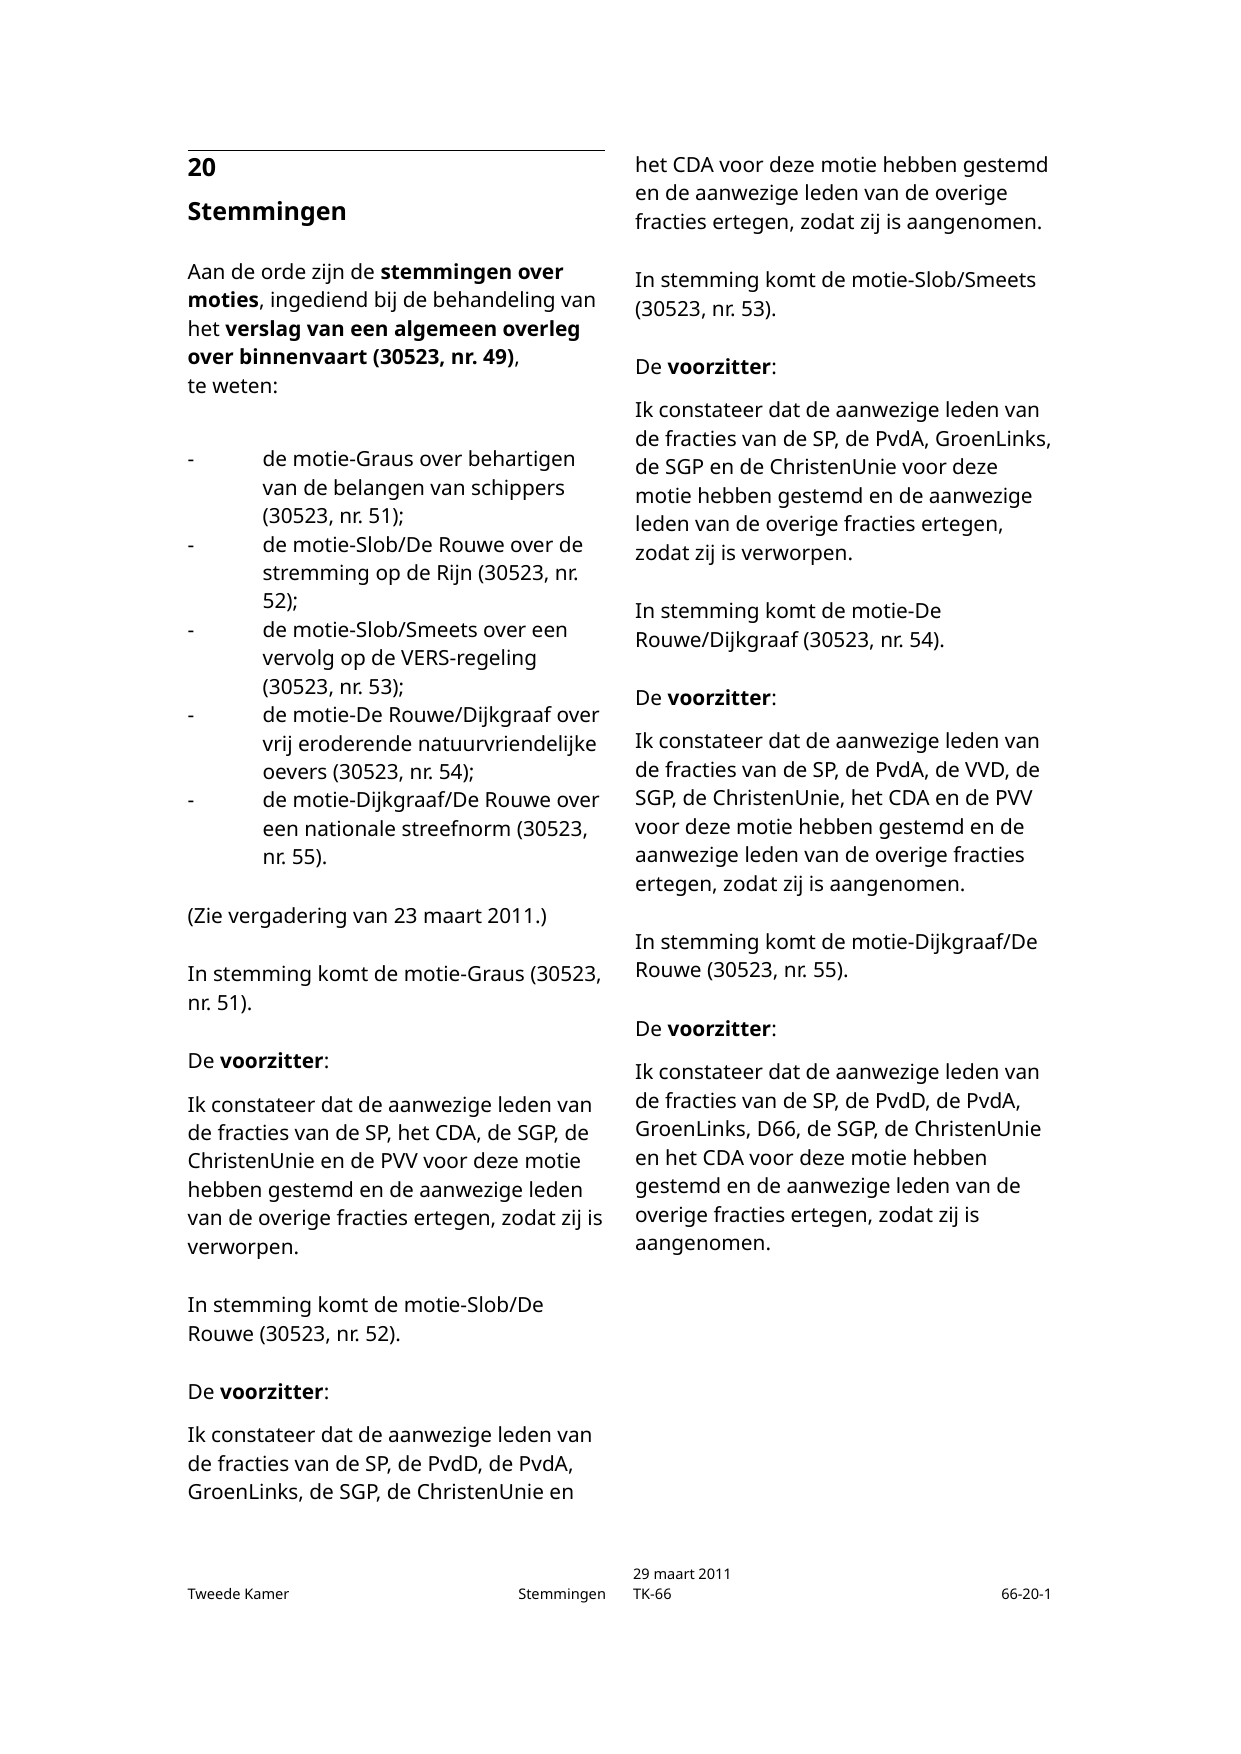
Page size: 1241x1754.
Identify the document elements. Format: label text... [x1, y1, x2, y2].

text (Zie vergadering van 23 maart 2011.) [187, 901, 605, 929]
text In stemming komt de motie-Slob/De Rouwe (30523, nr. 52). [187, 1290, 605, 1347]
text Ik constateer dat de aanwezige leden van de fracties van de SP, het CDA, de SGP, de ChristenUnie en de PVV voor deze motie hebben gestemd en de aanwezige leden van de overige fracties ertegen, zodat zij is verworpen. [187, 1090, 605, 1260]
text De voorzitter: [187, 1046, 605, 1075]
text 20 [187, 151, 605, 184]
text De voorzitter: [635, 1014, 1053, 1042]
list de motie-Graus over behartigen van de belangen van schippers (30523, nr. 51); [187, 444, 605, 530]
text Ik constateer dat de aanwezige leden van de fracties van de SP, de PvdD, de PvdA, GroenLinks, D66, de SGP, de ChristenUnie en het CDA voor deze motie hebben gestemd en de aanwezige leden van de overige fracties ertegen, zodat zij is aangenomen. [635, 1057, 1053, 1257]
text In stemming komt de motie-Slob/Smeets (30523, nr. 53). [635, 265, 1053, 322]
text De voorzitter: [635, 683, 1053, 712]
text In stemming komt de motie-Dijkgraaf/De Rouwe (30523, nr. 55). [635, 927, 1053, 984]
text Ik constateer dat de aanwezige leden van de fracties van de SP, de PvdA, GroenLinks, de SGP en de ChristenUnie voor deze motie hebben gestemd en de aanwezige leden van de overige fracties ertegen, zodat zij is verworpen. [635, 396, 1053, 566]
text Ik constateer dat de aanwezige leden van de fracties van de SP, de PvdA, de VVD, de SGP, de ChristenUnie, het CDA en de PVV voor deze motie hebben gestemd en de aanwezige leden van de overige fracties ertegen, zodat zij is aangenomen. [635, 727, 1053, 897]
text Stemmingen [187, 193, 605, 227]
text De voorzitter: [187, 1377, 605, 1406]
list de motie-Slob/Smeets over een vervolg op de VERS-regeling (30523, nr. 53); [187, 615, 605, 700]
text Aan de orde zijn de stemmingen over moties, ingediend bij de behandeling van het verslag van een algemeen overleg over binnenvaart (30523, nr. 49), [187, 257, 605, 371]
text te weten: [187, 371, 605, 399]
list de motie-Slob/De Rouwe over de stremming op de Rijn (30523, nr. 52); [187, 530, 605, 615]
text De voorzitter: [635, 352, 1053, 381]
list de motie-Dijkgraaf/De Rouwe over een nationale streefnorm (30523, nr. 55). [187, 786, 605, 871]
list de motie-De Rouwe/Dijkgraaf over vrij eroderende natuurvriendelijke oevers (30523, nr. 54); [187, 700, 605, 786]
text het CDA voor deze motie hebben gestemd en de aanwezige leden van de overige fracties ertegen, zodat zij is aangenomen. [635, 150, 1053, 235]
text In stemming komt de motie-De Rouwe/Dijkgraaf (30523, nr. 54). [635, 596, 1053, 653]
text In stemming komt de motie-Graus (30523, nr. 51). [187, 959, 605, 1016]
text Ik constateer dat de aanwezige leden van de fracties van de SP, de PvdD, de PvdA, GroenLinks, de SGP, de ChristenUnie en [187, 1421, 605, 1506]
